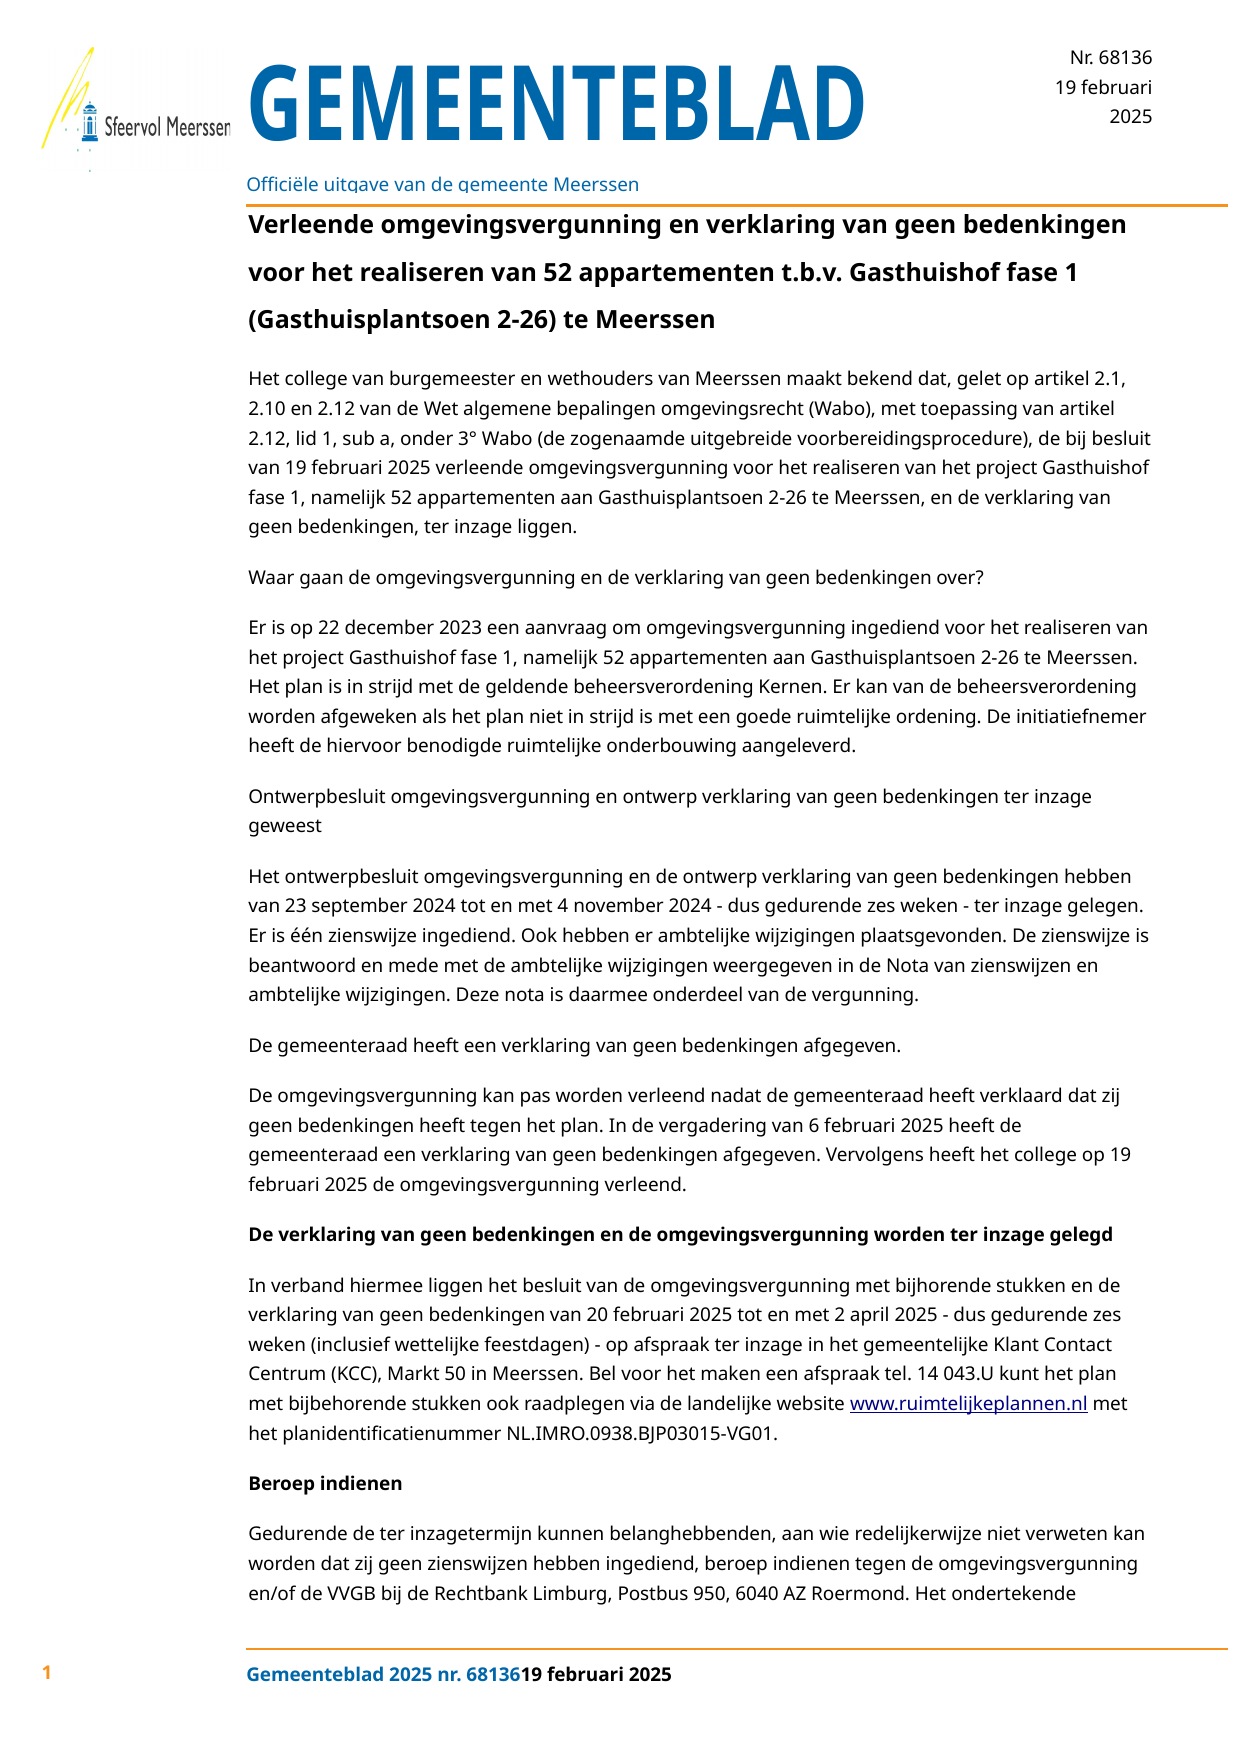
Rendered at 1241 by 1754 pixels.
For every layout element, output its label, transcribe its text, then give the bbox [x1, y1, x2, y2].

text Beroep indienen [248, 1470, 1152, 1496]
text De verklaring van geen bedenkingen en de omgevingsvergunning worden ter inzage gelegd [248, 1221, 1152, 1247]
text Verleende omgevingsvergunning en verklaring van geen bedenkingen voor het realiseren van 52 appartementen t.b.v. Gasthuishof fase 1 (Gasthuisplantsoen 2-26) te Meerssen [248, 207, 1152, 336]
text Het ontwerpbesluit omgevingsvergunning en de ontwerp verklaring van geen bedenkingen hebben van 23 september 2024 tot en met 4 november 2024 - dus gedurende zes weken - ter inzage gelegen. Er is één zienswijze ingediend. Ook hebben er ambtelijke wijzigingen plaatsgevonden. De zienswijze is beantwoord en mede met de ambtelijke wijzigingen weergegeven in de Nota van zienswijzen en ambtelijke wijzigingen. Deze nota is daarmee onderdeel van de vergunning. [248, 863, 1152, 1007]
picture [41, 47, 231, 172]
text De gemeenteraad heeft een verklaring van geen bedenkingen afgegeven. [248, 1032, 1152, 1057]
text Het college van burgemeester en wethouders van Meerssen maakt bekend dat, gelet op artikel 2.1, 2.10 en 2.12 van de Wet algemene bepalingen omgevingsrecht (Wabo), met toepassing van artikel 2.12, lid 1, sub a, onder 3° Wabo (de zogenaamde uitgebreide voorbereidingsprocedure), de bij besluit van 19 februari 2025 verleende omgevingsvergunning voor het realiseren van het project Gasthuishof fase 1, namelijk 52 appartementen aan Gasthuisplantsoen 2-26 te Meerssen, en de verklaring van geen bedenkingen, ter inzage liggen. [248, 366, 1152, 539]
text Waar gaan de omgevingsvergunning en de verklaring van geen bedenkingen over? [248, 564, 1152, 589]
text Ontwerpbesluit omgevingsvergunning en ontwerp verklaring van geen bedenkingen ter inzage geweest [248, 783, 1152, 838]
text In verband hiermee liggen het besluit van de omgevingsvergunning met bijhorende stukken en de verklaring van geen bedenkingen van 20 februari 2025 tot en met 2 april 2025 - dus gedurende zes weken (inclusief wettelijke feestdagen) - op afspraak ter inzage in het gemeentelijke Klant Contact Centrum (KCC), Markt 50 in Meerssen. Bel voor het maken een afspraak tel. 14 043.U kunt het plan met bijbehorende stukken ook raadplegen via de landelijke website www.ruimtelijkeplannen.nl met het planidentificatienummer NL.IMRO.0938.BJP03015-VG01. [248, 1272, 1152, 1445]
text De omgevingsvergunning kan pas worden verleend nadat de gemeenteraad heeft verklaard dat zij geen bedenkingen heeft tegen het plan. In de vergadering van 6 februari 2025 heeft de gemeenteraad een verklaring van geen bedenkingen afgegeven. Vervolgens heeft het college op 19 februari 2025 de omgevingsvergunning verleend. [248, 1082, 1152, 1197]
text Gedurende de ter inzagetermijn kunnen belanghebbenden, aan wie redelijkerwijze niet verweten kan worden dat zij geen zienswijzen hebben ingediend, beroep indienen tegen de omgevingsvergunning en/of de VVGB bij de Rechtbank Limburg, Postbus 950, 6040 AZ Roermond. Het ondertekende [248, 1521, 1152, 1605]
text Er is op 22 december 2023 een aanvraag om omgevingsvergunning ingediend voor het realiseren van het project Gasthuishof fase 1, namelijk 52 appartementen aan Gasthuisplantsoen 2-26 te Meerssen. Het plan is in strijd met de geldende beheersverordening Kernen. Er kan van de beheersverordening worden afgeweken als het plan niet in strijd is met een goede ruimtelijke ordening. De initiatiefnemer heeft de hiervoor benodigde ruimtelijke onderbouwing aangeleverd. [248, 614, 1152, 758]
